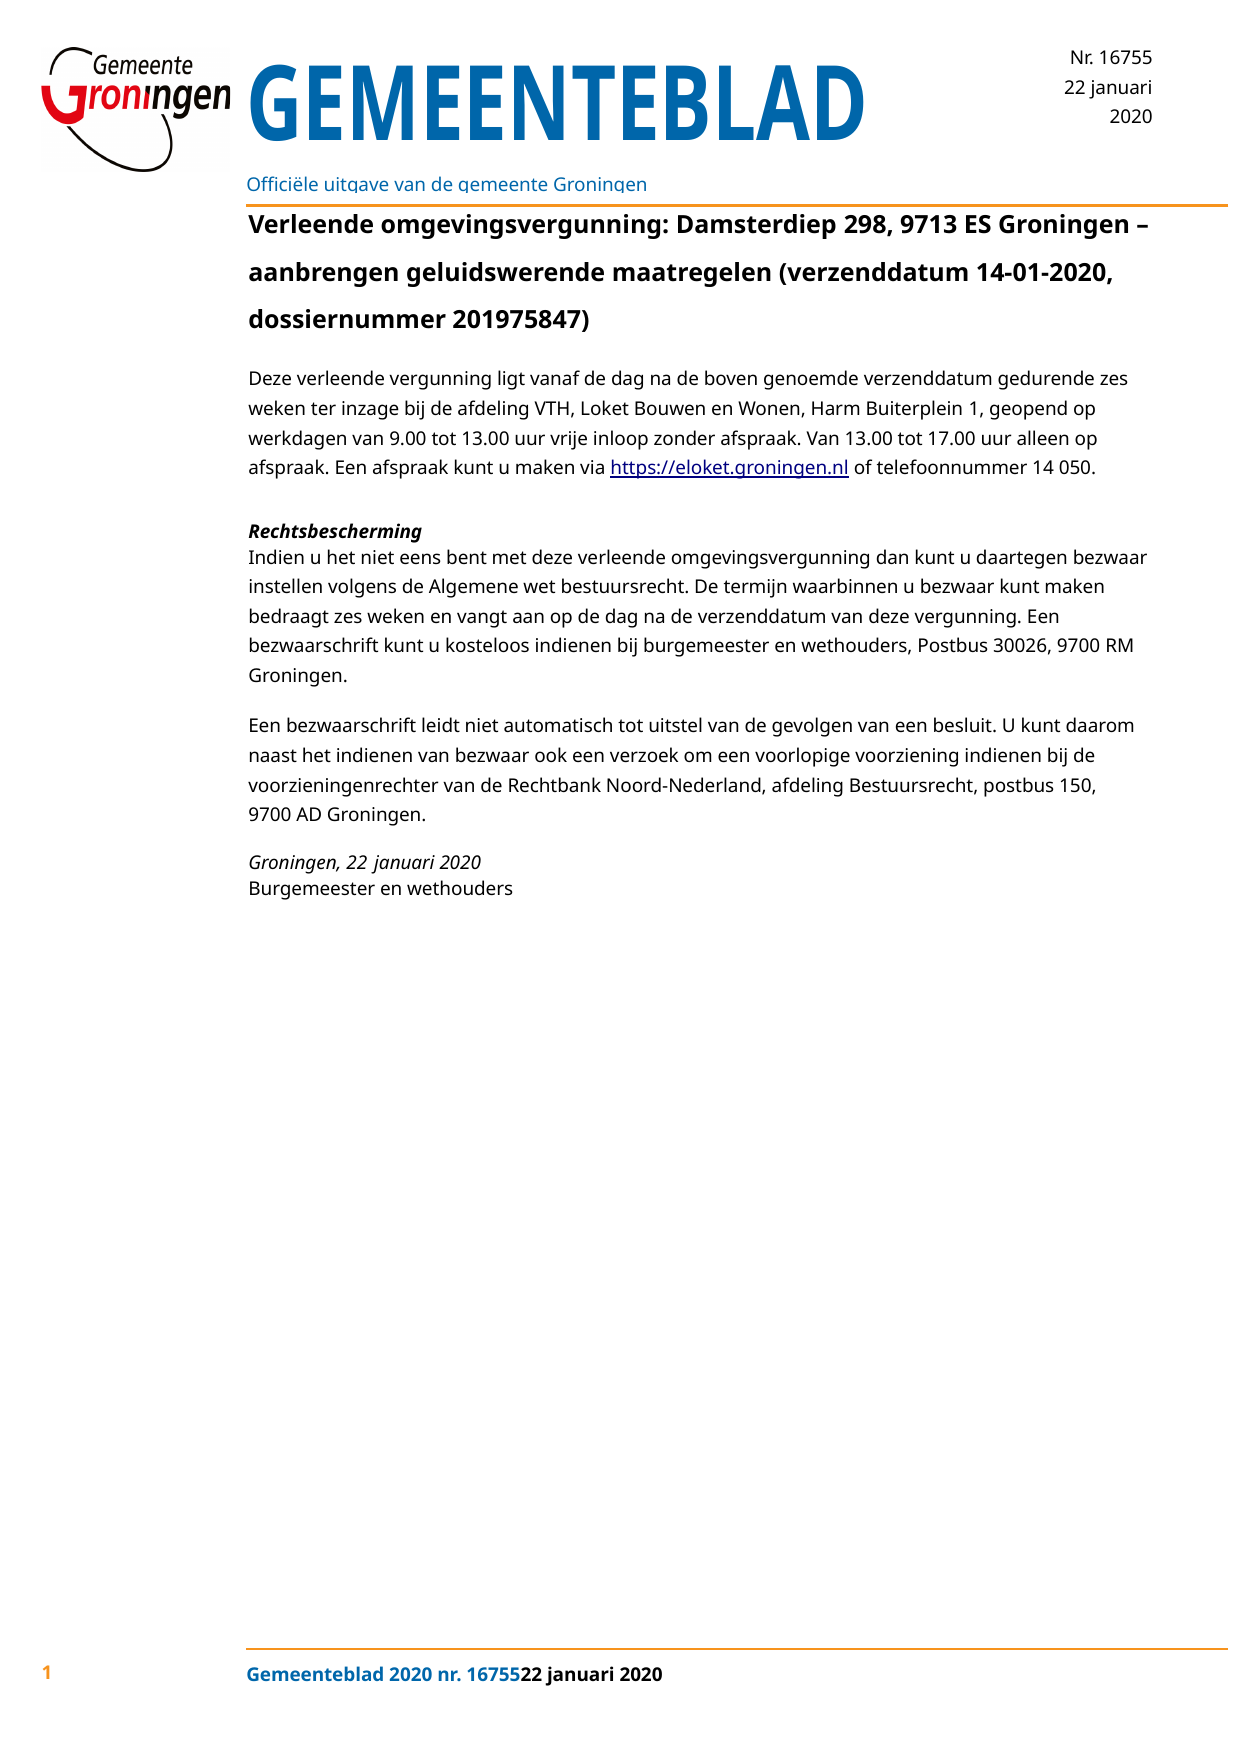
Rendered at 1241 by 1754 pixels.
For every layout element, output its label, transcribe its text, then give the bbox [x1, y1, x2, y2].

text Indien u het niet eens bent met deze verleende omgevingsvergunning dan kunt u daartegen bezwaar instellen volgens de Algemene wet bestuursrecht. De termijn waarbinnen u bezwaar kunt maken bedraagt zes weken en vangt aan op de dag na de verzenddatum van deze vergunning. Een bezwaarschrift kunt u kosteloos indienen bij burgemeester en wethouders, Postbus 30026, 9700 RM Groningen. [248, 544, 1152, 688]
text Groningen, 22 januari 2020 [248, 849, 1152, 875]
text Rechtsbescherming [248, 518, 1152, 544]
text Verleende omgevingsvergunning: Damsterdiep 298, 9713 ES Groningen – aanbrengen geluidswerende maatregelen (verzenddatum 14-01-2020, dossiernummer 201975847) [248, 207, 1152, 336]
text Een bezwaarschrift leidt niet automatisch tot uitstel van de gevolgen van een besluit. U kunt daarom naast het indienen van bezwaar ook een verzoek om een voorlopige voorziening indienen bij de voorzieningenrechter van de Rechtbank Noord-Nederland, afdeling Bestuursrecht, postbus 150, 9700 AD Groningen. [248, 713, 1152, 827]
text Burgemeester en wethouders [248, 875, 1152, 901]
picture [41, 47, 231, 172]
text Deze verleende vergunning ligt vanaf de dag na de boven genoemde verzenddatum gedurende zes weken ter inzage bij de afdeling VTH, Loket Bouwen en Wonen, Harm Buiterplein 1, geopend op werkdagen van 9.00 tot 13.00 uur vrije inloop zonder afspraak. Van 13.00 tot 17.00 uur alleen op afspraak. Een afspraak kunt u maken via https://eloket.groningen.nl of telefoonnummer 14 050. [248, 366, 1152, 480]
